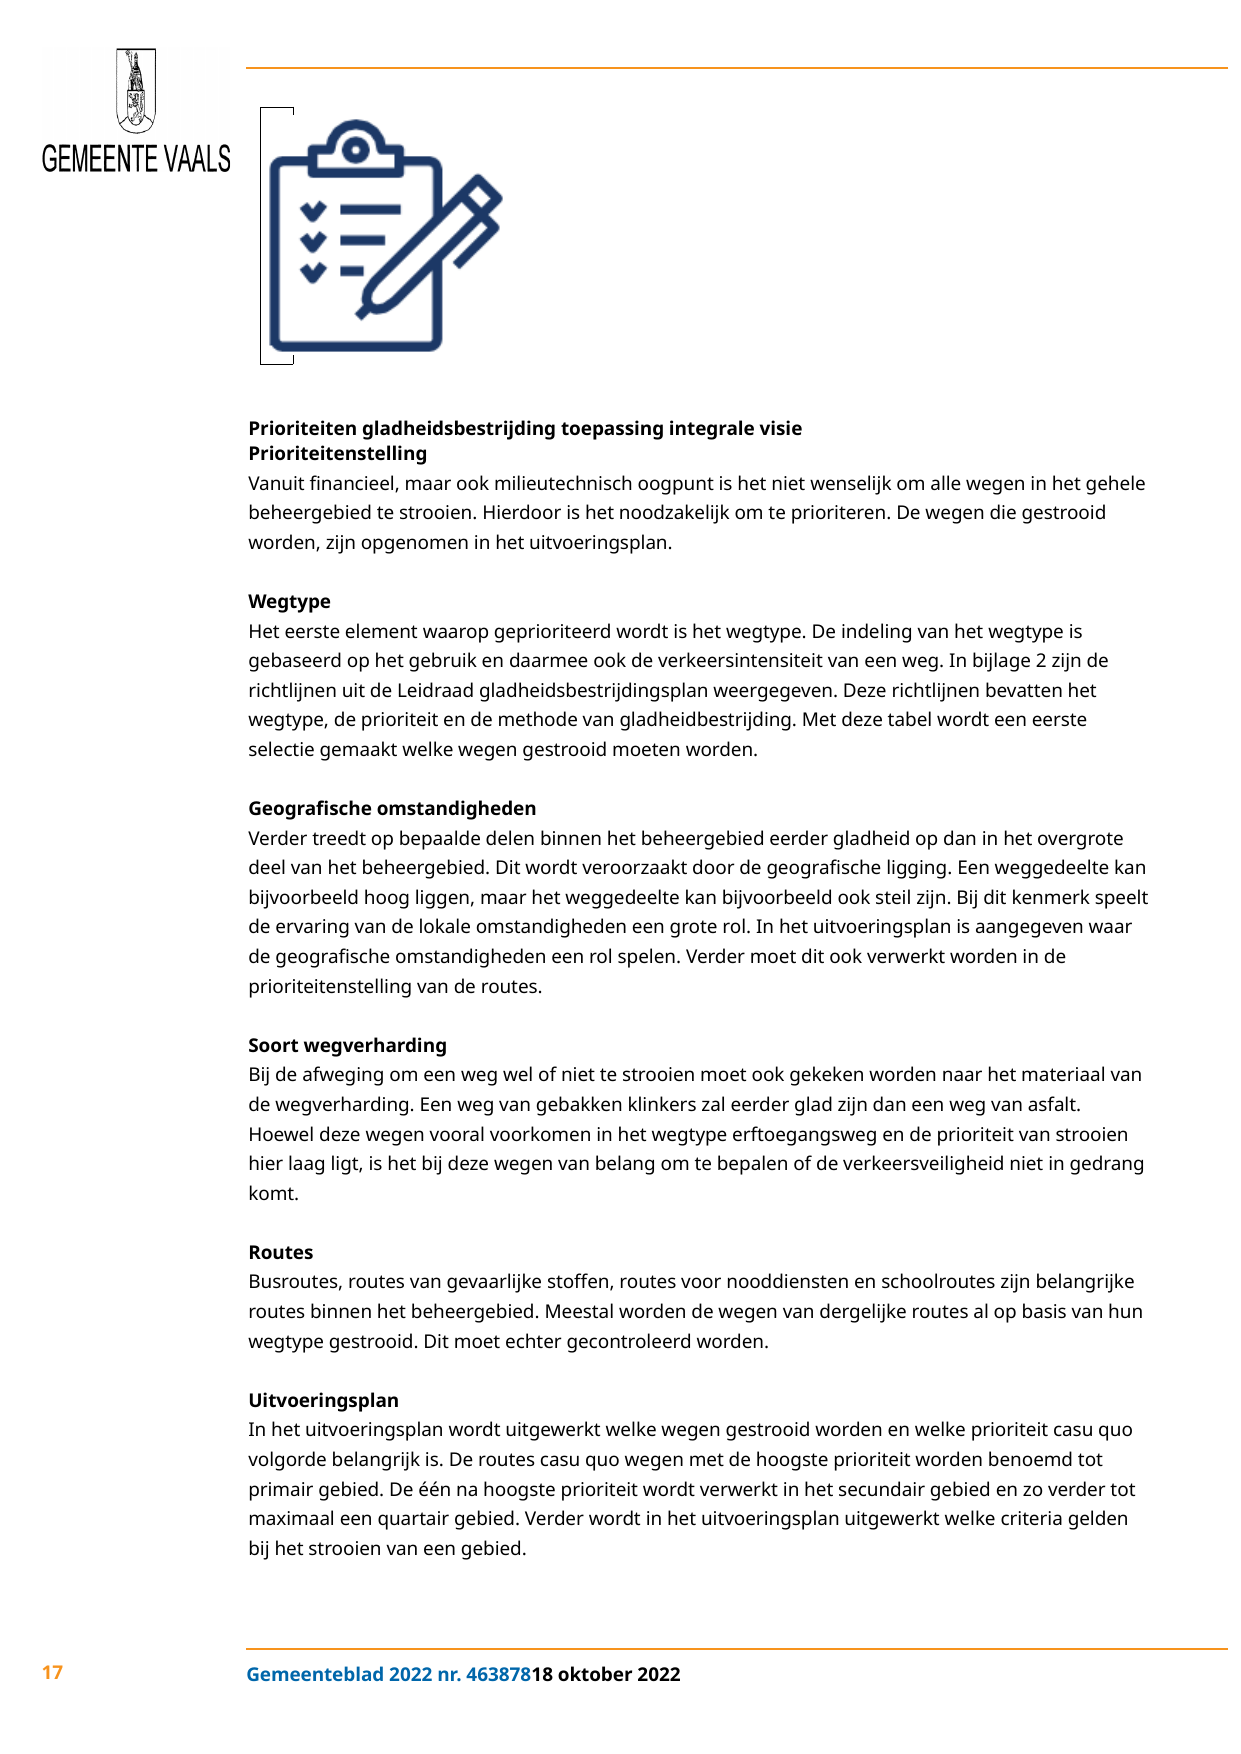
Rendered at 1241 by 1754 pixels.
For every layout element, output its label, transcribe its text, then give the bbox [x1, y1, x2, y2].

text Wegtype [248, 588, 1152, 614]
text Routes [248, 1239, 1152, 1265]
text Soort wegverharding [248, 1032, 1152, 1058]
text In het uitvoeringsplan wordt uitgewerkt welke wegen gestrooid worden en welke prioriteit casu quo volgorde belangrijk is. De routes casu quo wegen met de hoogste prioriteit worden benoemd tot primair gebied. De één na hoogste prioriteit wordt verwerkt in het secundair gebied en zo verder tot maximaal een quartair gebied. Verder wordt in het uitvoeringsplan uitgewerkt welke criteria gelden bij het strooien van een gebied. [248, 1417, 1152, 1561]
text Verder treedt op bepaalde delen binnen het beheergebied eerder gladheid op dan in het overgrote deel van het beheergebied. Dit wordt veroorzaakt door de geografische ligging. Een weggedeelte kan bijvoorbeeld hoog liggen, maar het weggedeelte kan bijvoorbeeld ook steil zijn. Bij dit kenmerk speelt de ervaring van de lokale omstandigheden een grote rol. In het uitvoeringsplan is aangegeven waar de geografische omstandigheden een rol spelen. Verder moet dit ook verwerkt worden in de prioriteitenstelling van de routes. [248, 825, 1152, 999]
text Geografische omstandigheden [248, 795, 1152, 821]
text Bij de afweging om een weg wel of niet te strooien moet ook gekeken worden naar het materiaal van de wegverharding. Een weg van gebakken klinkers zal eerder glad zijn dan een weg van asfalt. Hoewel deze wegen vooral voorkomen in het wegtype erftoegangsweg en de prioriteit van strooien hier laag ligt, is het bij deze wegen van belang om te bepalen of de verkeersveiligheid niet in gedrang komt. [248, 1062, 1152, 1206]
text Prioriteiten gladheidsbestrijding toepassing integrale visie [248, 415, 1152, 440]
picture [41, 47, 231, 172]
text Vanuit financieel, maar ook milieutechnisch oogpunt is het niet wenselijk om alle wegen in het gehele beheergebied te strooien. Hierdoor is het noodzakelijk om te prioriteren. De wegen die gestrooid worden, zijn opgenomen in het uitvoeringsplan. [248, 470, 1152, 555]
text Busroutes, routes van gevaarlijke stoffen, routes voor nooddiensten en schoolroutes zijn belangrijke routes binnen het beheergebied. Meestal worden de wegen van dergelijke routes al op basis van hun wegtype gestrooid. Dit moet echter gecontroleerd worden. [248, 1269, 1152, 1354]
picture [268, 115, 505, 355]
text Uitvoeringsplan [248, 1387, 1152, 1413]
text Het eerste element waarop geprioriteerd wordt is het wegtype. De indeling van het wegtype is gebaseerd op het gebruik en daarmee ook de verkeersintensiteit van een weg. In bijlage 2 zijn de richtlijnen uit de Leidraad gladheidsbestrijdingsplan weergegeven. Deze richtlijnen bevatten het wegtype, de prioriteit en de methode van gladheidbestrijding. Met deze tabel wordt een eerste selectie gemaakt welke wegen gestrooid moeten worden. [248, 618, 1152, 762]
text Prioriteitenstelling [248, 440, 1152, 466]
